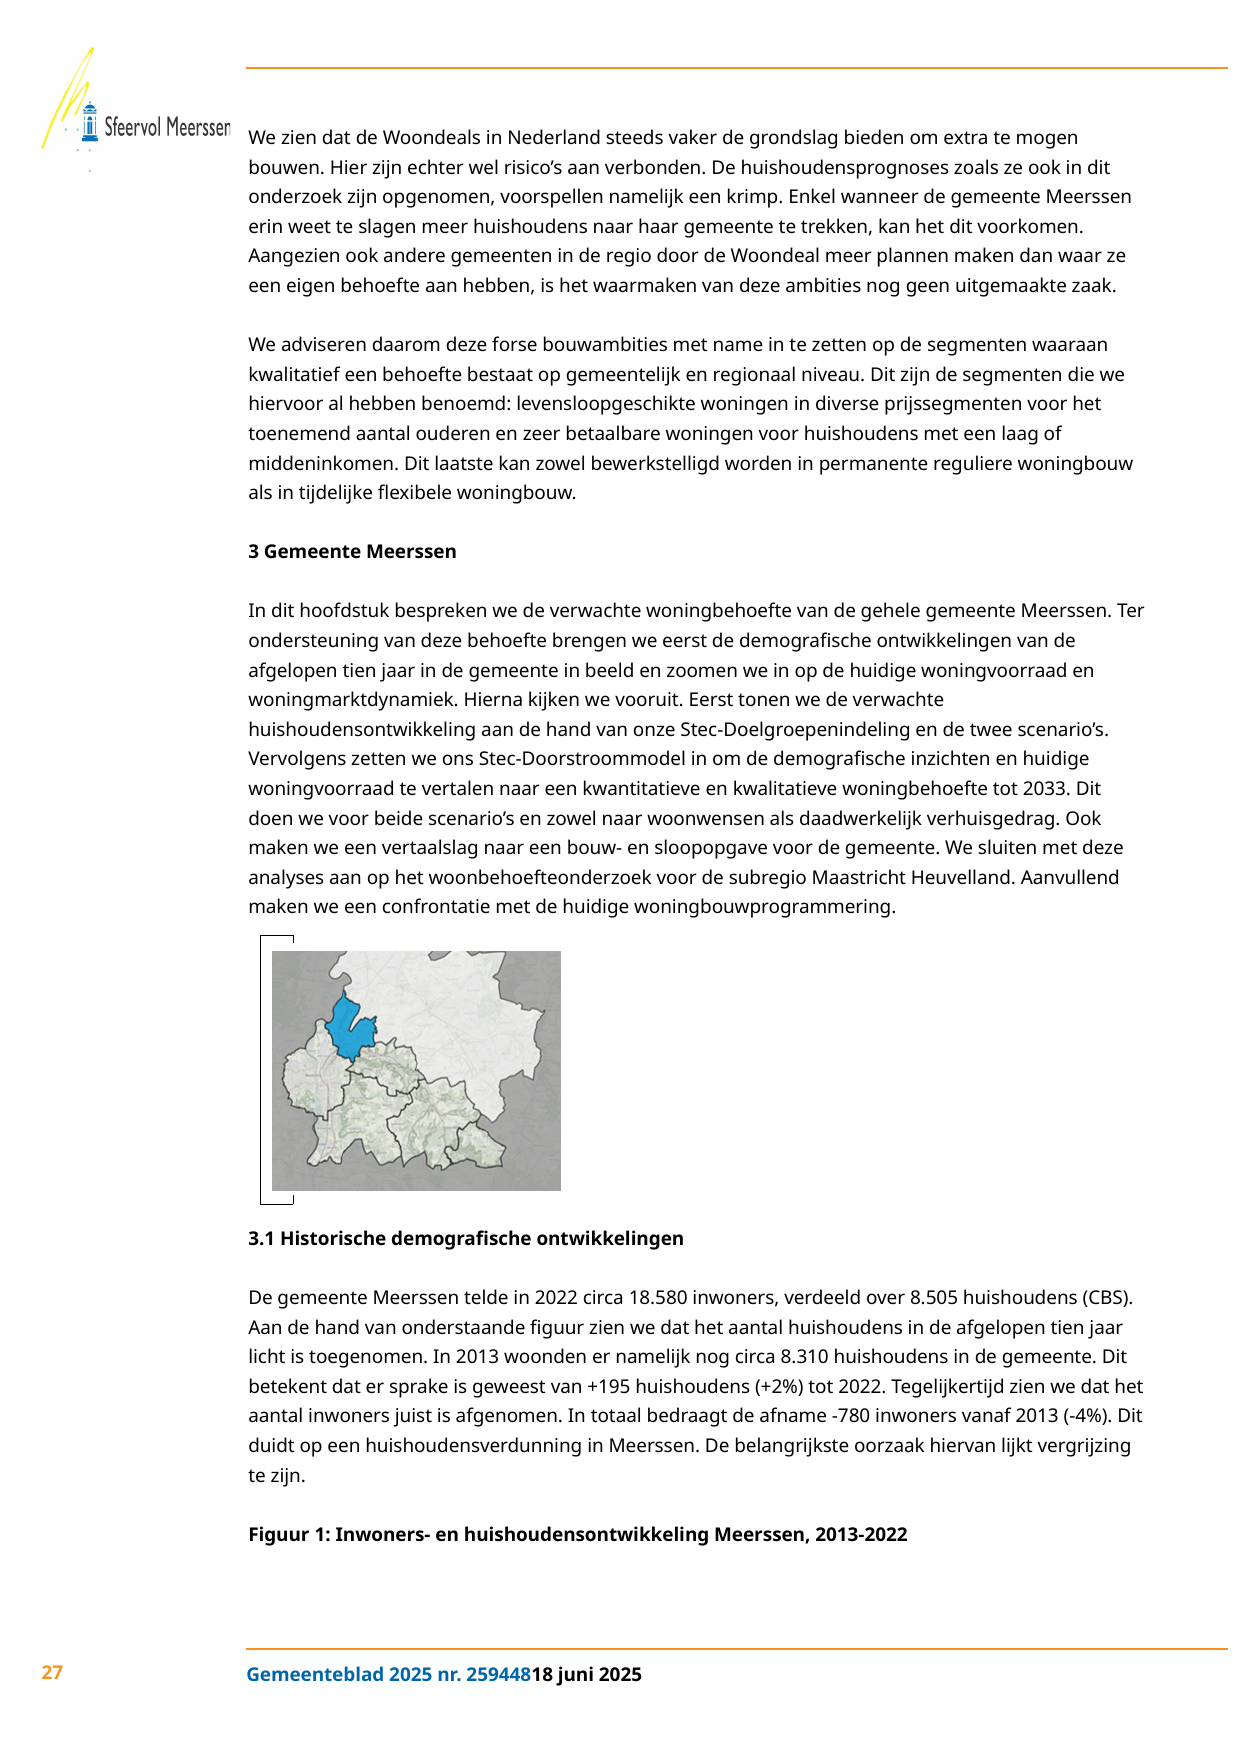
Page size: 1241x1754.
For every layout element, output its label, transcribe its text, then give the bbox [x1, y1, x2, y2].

text We zien dat de Woondeals in Nederland steeds vaker de grondslag bieden om extra te mogen bouwen. Hier zijn echter wel risico’s aan verbonden. De huishoudensprognoses zoals ze ook in dit onderzoek zijn opgenomen, voorspellen namelijk een krimp. Enkel wanneer de gemeente Meerssen erin weet te slagen meer huishoudens naar haar gemeente te trekken, kan het dit voorkomen. Aangezien ook andere gemeenten in de regio door de Woondeal meer plannen maken dan waar ze een eigen behoefte aan hebben, is het waarmaken van deze ambities nog geen uitgemaakte zaak. [248, 124, 1152, 298]
text In dit hoofdstuk bespreken we de verwachte woningbehoefte van de gehele gemeente Meerssen. Ter ondersteuning van deze behoefte brengen we eerst de demografische ontwikkelingen van de afgelopen tien jaar in de gemeente in beeld en zoomen we in op de huidige woningvoorraad en woningmarktdynamiek. Hierna kijken we vooruit. Eerst tonen we de verwachte huishoudensontwikkeling aan de hand van onze Stec-Doelgroepenindeling en de twee scenario’s. Vervolgens zetten we ons Stec-Doorstroommodel in om de demografische inzichten en huidige woningvoorraad te vertalen naar een kwantitatieve en kwalitatieve woningbehoefte tot 2033. Dit doen we voor beide scenario’s en zowel naar woonwensen als daadwerkelijk verhuisgedrag. Ook maken we een vertaalslag naar een bouw- en sloopopgave voor de gemeente. We sluiten met deze analyses aan op het woonbehoefteonderzoek voor de subregio Maastricht Heuvelland. Aanvullend maken we een confrontatie met de huidige woningbouwprogrammering. [248, 598, 1152, 919]
text We adviseren daarom deze forse bouwambities met name in te zetten op de segmenten waaraan kwalitatief een behoefte bestaat op gemeentelijk en regionaal niveau. Dit zijn de segmenten die we hiervoor al hebben benoemd: levensloopgeschikte woningen in diverse prijssegmenten voor het toenemend aantal ouderen en zeer betaalbare woningen voor huishoudens met een laag of middeninkomen. Dit laatste kan zowel bewerkstelligd worden in permanente reguliere woningbouw als in tijdelijke flexibele woningbouw. [248, 331, 1152, 505]
text De gemeente Meerssen telde in 2022 circa 18.580 inwoners, verdeeld over 8.505 huishoudens (CBS). Aan de hand van onderstaande figuur zien we dat het aantal huishoudens in de afgelopen tien jaar licht is toegenomen. In 2013 woonden er namelijk nog circa 8.310 huishoudens in de gemeente. Dit betekent dat er sprake is geweest van +195 huishoudens (+2%) tot 2022. Tegelijkertijd zien we dat het aantal inwoners juist is afgenomen. In totaal bedraagt de afname -780 inwoners vanaf 2013 (-4%). Dit duidt op een huishoudensverdunning in Meerssen. De belangrijkste oorzaak hiervan lijkt vergrijzing te zijn. [248, 1284, 1152, 1488]
text 3.1 Historische demografische ontwikkelingen [248, 1225, 1152, 1251]
text Figuur 1: Inwoners- en huishoudensontwikkeling Meerssen, 2013-2022 [248, 1521, 1152, 1547]
picture [268, 943, 565, 1195]
picture [41, 47, 231, 172]
text 3 Gemeente Meerssen [248, 538, 1152, 564]
